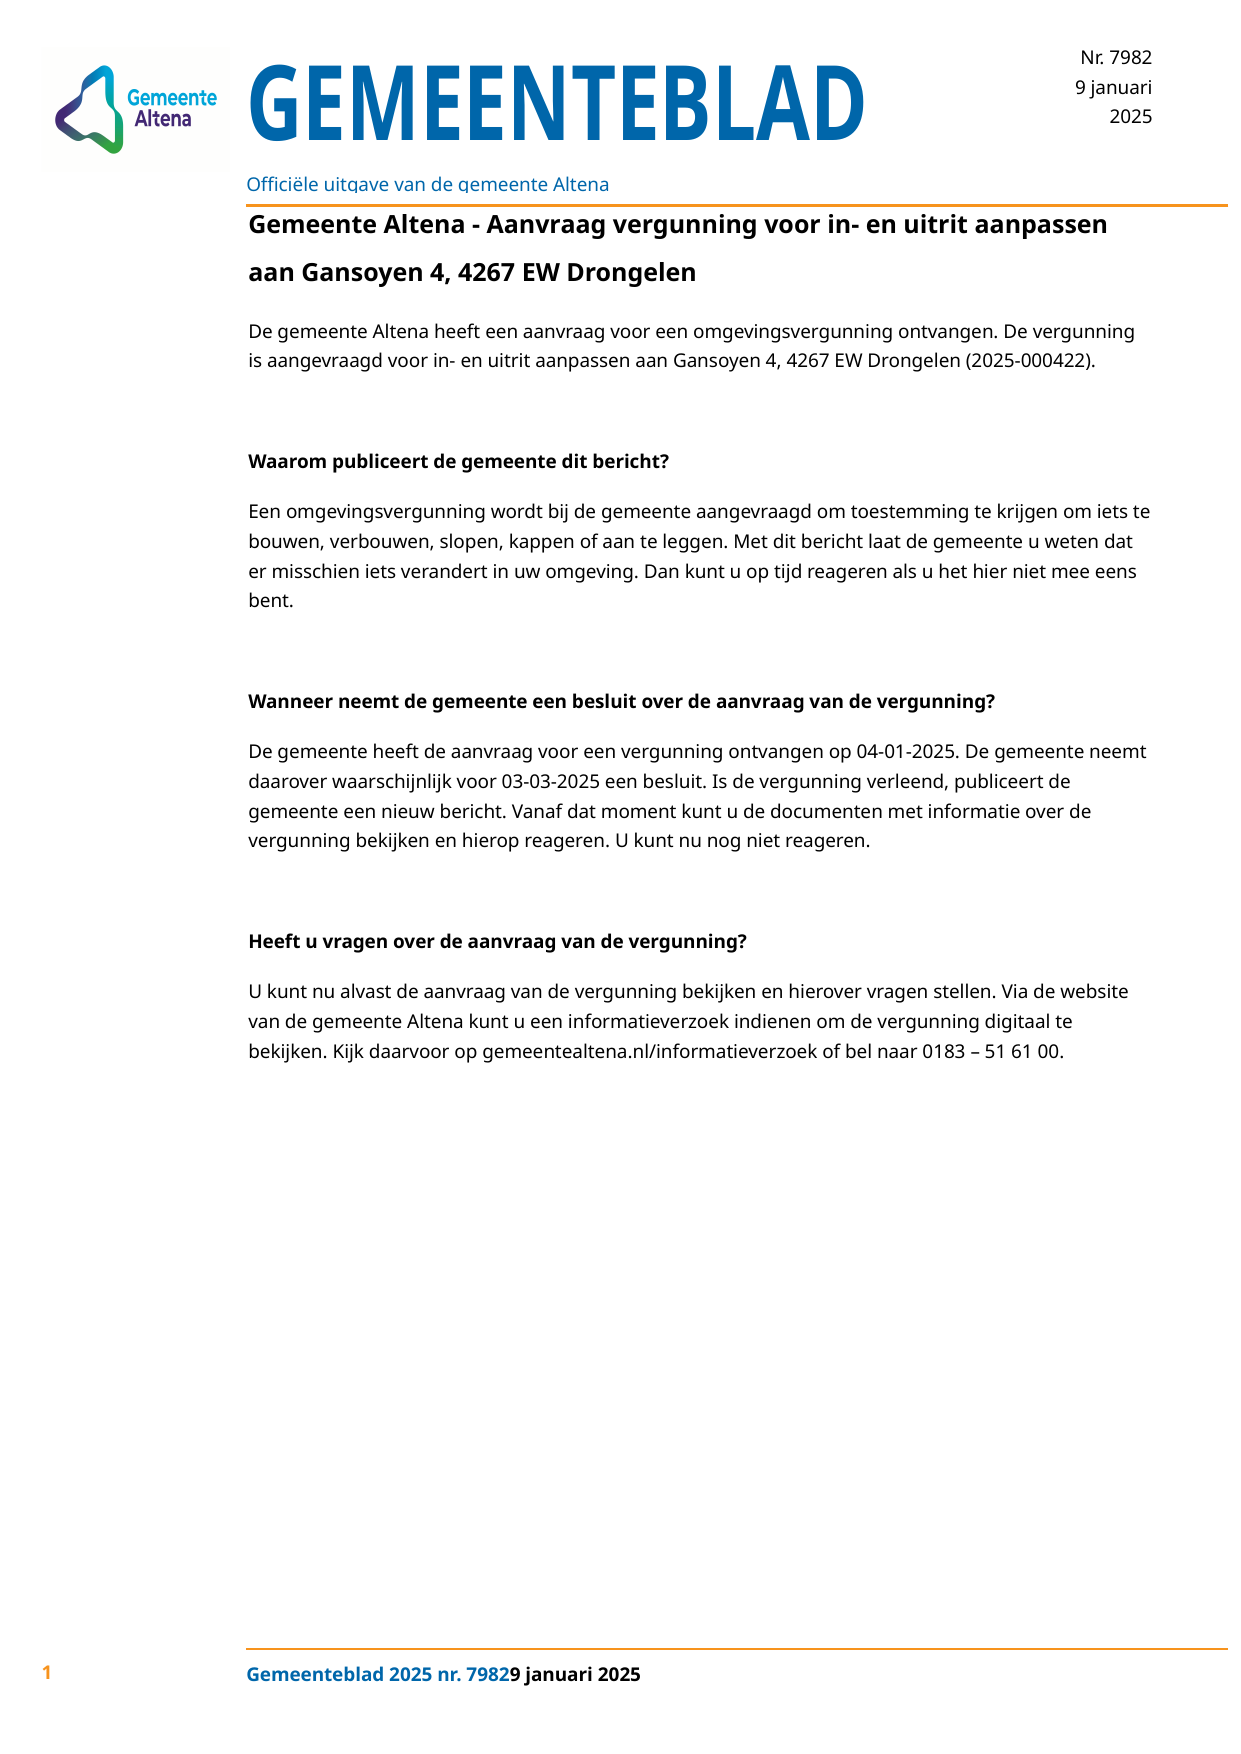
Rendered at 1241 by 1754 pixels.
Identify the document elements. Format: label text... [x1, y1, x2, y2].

text Een omgevingsvergunning wordt bij de gemeente aangevraagd om toestemming te krijgen om iets te bouwen, verbouwen, slopen, kappen of aan te leggen. Met dit bericht laat de gemeente u weten dat er misschien iets verandert in uw omgeving. Dan kunt u op tijd reageren als u het hier niet mee eens bent. [248, 499, 1152, 613]
text Waarom publiceert de gemeente dit bericht? [248, 448, 1152, 474]
text Wanneer neemt de gemeente een besluit over de aanvraag van de vergunning? [248, 688, 1152, 714]
text De gemeente heeft de aanvraag voor een vergunning ontvangen op 04-01-2025. De gemeente neemt daarover waarschijnlijk voor 03-03-2025 een besluit. Is de vergunning verleend, publiceert de gemeente een nieuw bericht. Vanaf dat moment kunt u de documenten met informatie over de vergunning bekijken en hierop reageren. U kunt nu nog niet reageren. [248, 739, 1152, 853]
text U kunt nu alvast de aanvraag van de vergunning bekijken en hierover vragen stellen. Via de website van de gemeente Altena kunt u een informatieverzoek indienen om de vergunning digitaal te bekijken. Kijk daarvoor op gemeentealtena.nl/informatieverzoek of bel naar 0183 – 51 61 00. [248, 979, 1152, 1064]
picture [41, 47, 231, 172]
text De gemeente Altena heeft een aanvraag voor een omgevingsvergunning ontvangen. De vergunning is aangevraagd voor in- en uitrit aanpassen aan Gansoyen 4, 4267 EW Drongelen (2025-000422). [248, 318, 1152, 373]
text Gemeente Altena - Aanvraag vergunning voor in- en uitrit aanpassen aan Gansoyen 4, 4267 EW Drongelen [248, 207, 1152, 288]
text Heeft u vragen over de aanvraag van de vergunning? [248, 928, 1152, 954]
